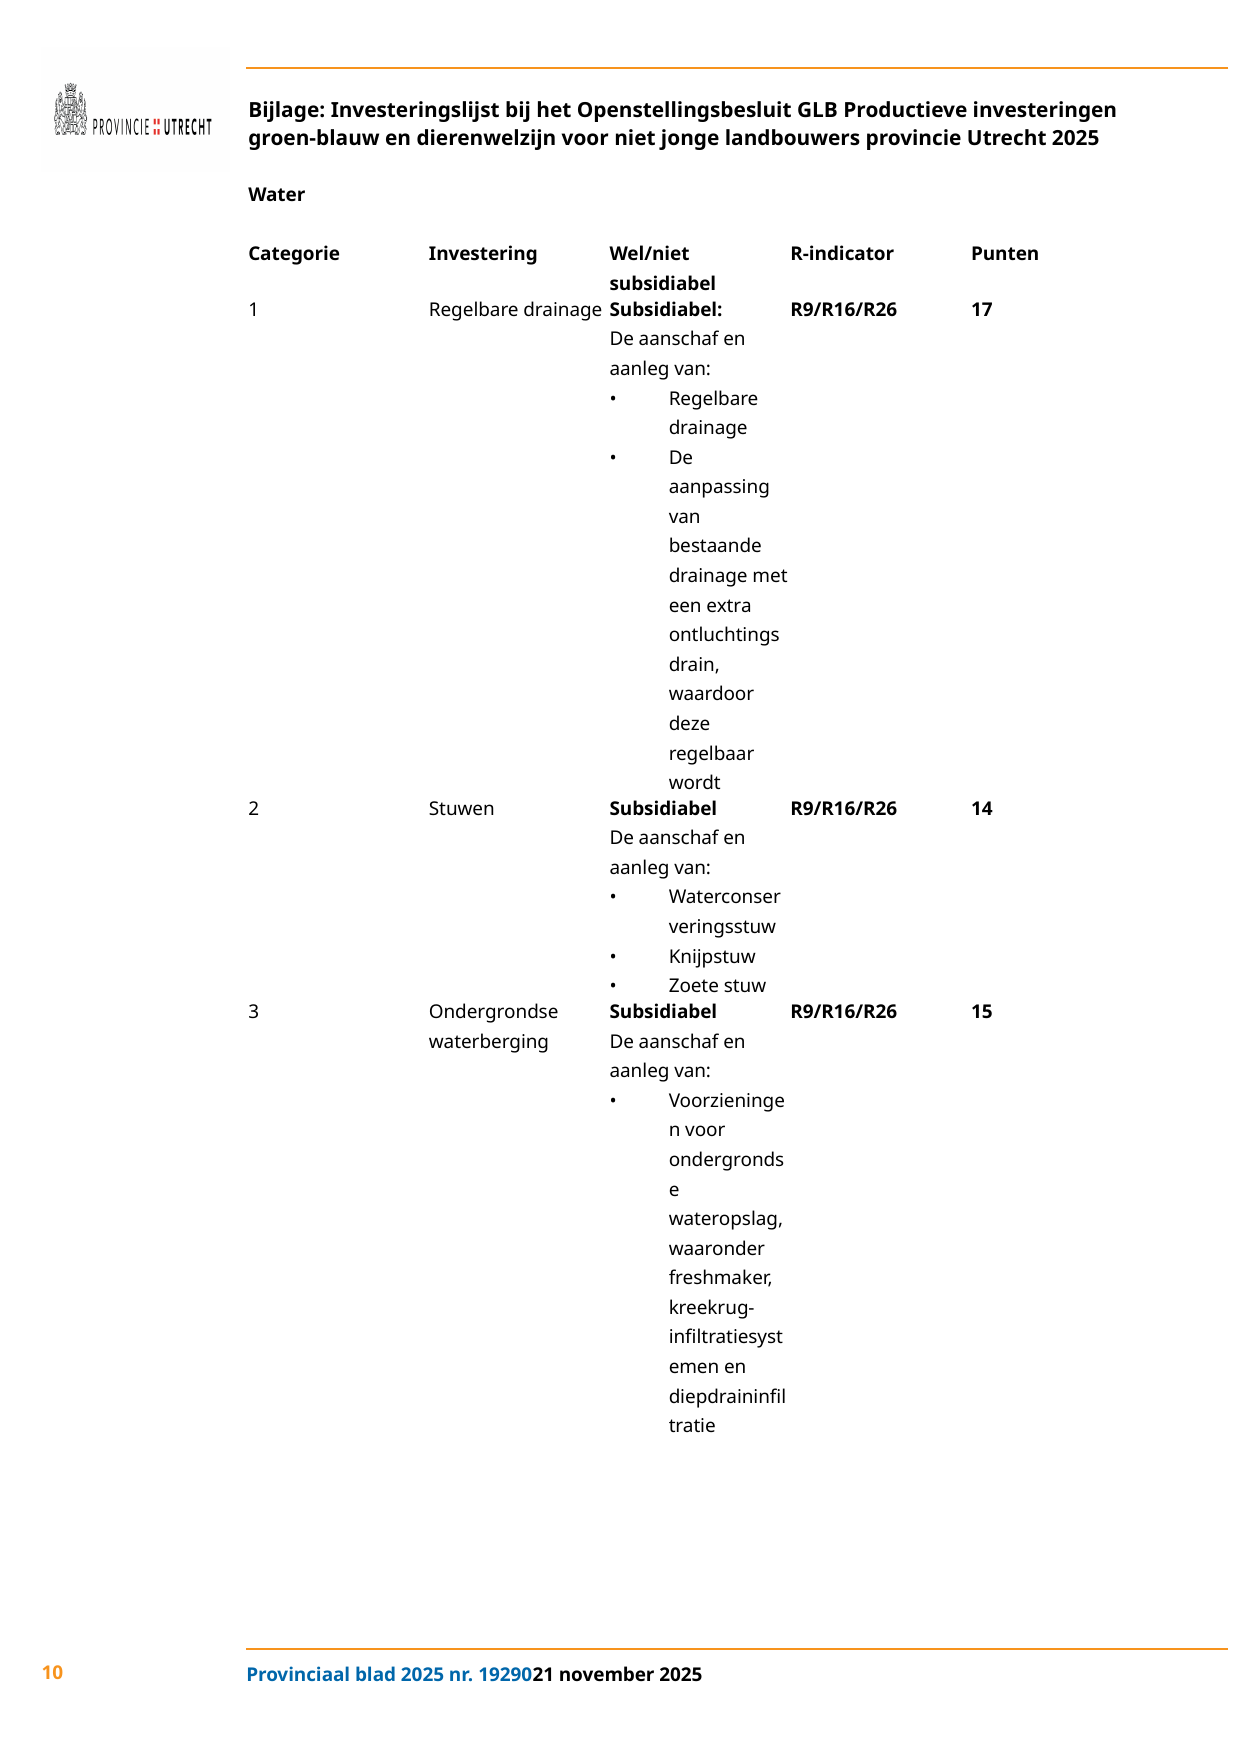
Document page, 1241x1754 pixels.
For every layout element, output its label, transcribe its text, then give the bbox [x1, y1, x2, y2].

table_cell 1 [248, 296, 429, 795]
table_cell Stuwen [429, 795, 609, 998]
table_header Categorie [248, 241, 429, 296]
table_cell Subsidiabel De aanschaf en aanleg van: Waterconserveringsstuw Knijpstuw Zoete stuw [609, 795, 790, 998]
table_cell 17 [971, 296, 1152, 795]
table_header Investering [429, 241, 609, 296]
table_cell 3 [248, 998, 429, 1438]
table_cell 2 [248, 795, 429, 998]
table_cell 15 [971, 998, 1152, 1438]
picture [41, 47, 231, 172]
text Water [248, 181, 1152, 207]
table_cell R9/R16/R26 [790, 296, 971, 795]
table_cell Subsidiabel De aanschaf en aanleg van: Voorzieningen voor ondergrondse wateropslag, waaronder freshmaker, kreekrug- infiltratiesystemen en diepdraininfiltratie [609, 998, 790, 1438]
text Bijlage: Investeringslijst bij het Openstellingsbesluit GLB Productieve investeringen groen-blauw en dierenwelzijn voor niet jonge landbouwers provincie Utrecht 2025 [248, 95, 1152, 152]
table_cell 14 [971, 795, 1152, 998]
table_header Wel/niet subsidiabel [609, 241, 790, 296]
table_cell Regelbare drainage [429, 296, 609, 795]
table_cell R9/R16/R26 [790, 998, 971, 1438]
table_cell Subsidiabel: De aanschaf en aanleg van: Regelbare drainage De aanpassing van bestaande drainage met een extra ontluchtingsdrain, waardoor deze regelbaar wordt [609, 296, 790, 795]
table_cell R9/R16/R26 [790, 795, 971, 998]
table_cell Ondergrondse waterberging [429, 998, 609, 1438]
table_header R-indicator [790, 241, 971, 296]
table_header Punten [971, 241, 1152, 296]
